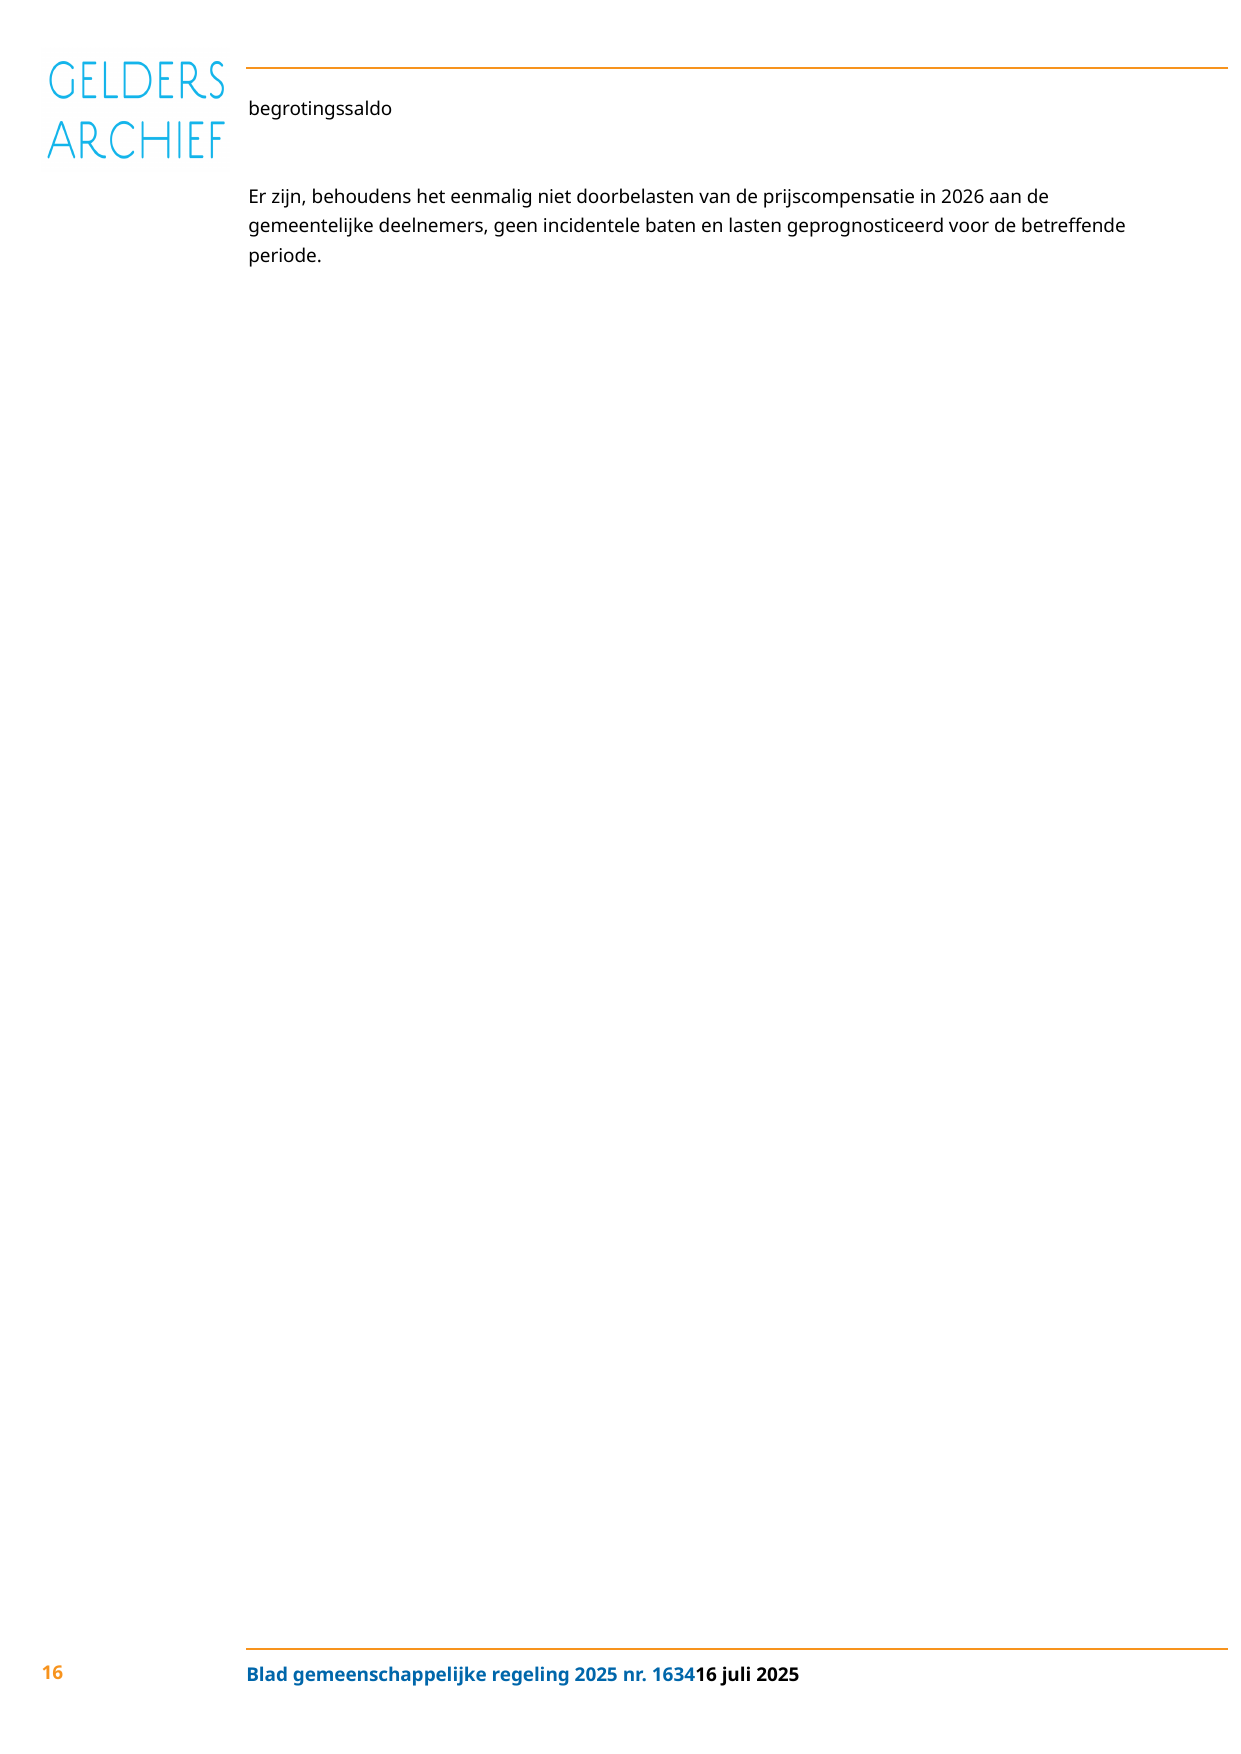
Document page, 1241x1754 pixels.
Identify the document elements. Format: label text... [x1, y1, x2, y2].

table_cell [971, 95, 1152, 121]
table_cell [790, 95, 971, 121]
text Er zijn, behoudens het eenmalig niet doorbelasten van de prijscompensatie in 2026 aan de gemeentelijke deelnemers, geen incidentele baten en lasten geprognosticeerd voor de betreffende periode. [248, 183, 1152, 268]
picture [41, 47, 231, 172]
table_cell [429, 95, 609, 121]
table_cell [609, 95, 790, 121]
table_cell begrotingssaldo [248, 95, 429, 121]
